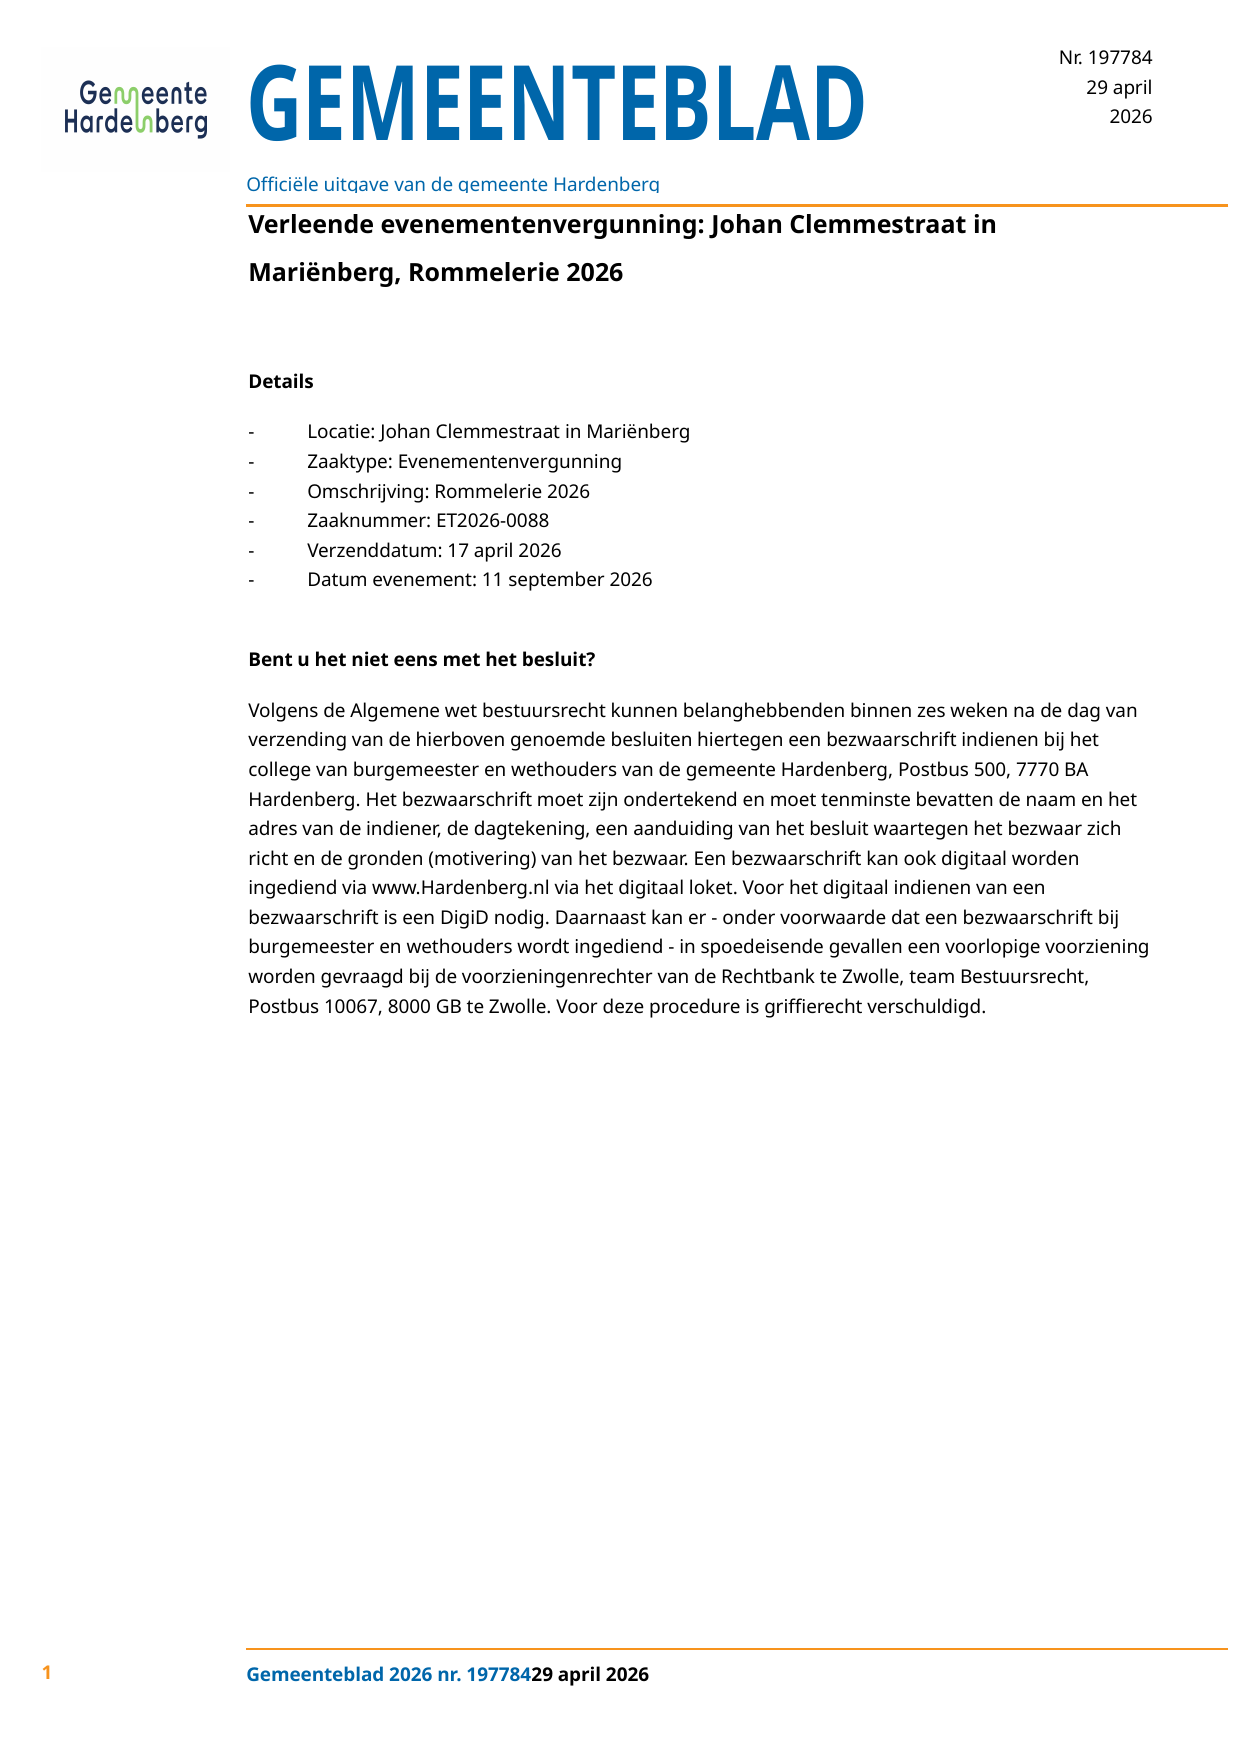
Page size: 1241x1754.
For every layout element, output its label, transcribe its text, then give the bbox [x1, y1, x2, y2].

picture [41, 47, 231, 172]
list Locatie: Johan Clemmestraat in Mariënberg [248, 419, 1152, 444]
text Bent u het niet eens met het besluit? [248, 647, 1152, 672]
text Volgens de Algemene wet bestuursrecht kunnen belanghebbenden binnen zes weken na de dag van verzending van de hierboven genoemde besluiten hiertegen een bezwaarschrift indienen bij het college van burgemeester en wethouders van de gemeente Hardenberg, Postbus 500, 7770 BA Hardenberg. Het bezwaarschrift moet zijn ondertekend en moet tenminste bevatten de naam en het adres van de indiener, de dagtekening, een aanduiding van het besluit waartegen het bezwaar zich richt en de gronden (motivering) van het bezwaar. Een bezwaarschrift kan ook digitaal worden ingediend via www.Hardenberg.nl via het digitaal loket. Voor het digitaal indienen van een bezwaarschrift is een DigiD nodig. Daarnaast kan er - onder voorwaarde dat een bezwaarschrift bij burgemeester en wethouders wordt ingediend - in spoedeisende gevallen een voorlopige voorziening worden gevraagd bij de voorzieningenrechter van de Rechtbank te Zwolle, team Bestuursrecht, Postbus 10067, 8000 GB te Zwolle. Voor deze procedure is griffierecht verschuldigd. [248, 697, 1152, 1019]
text Verleende evenementenvergunning: Johan Clemmestraat in Mariënberg, Rommelerie 2026 [248, 207, 1152, 288]
list Omschrijving: Rommelerie 2026 [248, 478, 1152, 504]
list Zaaknummer: ET2026-0088 [248, 507, 1152, 533]
list Verzenddatum: 17 april 2026 [248, 537, 1152, 563]
list Datum evenement: 11 september 2026 [248, 567, 1152, 592]
text Details [248, 368, 1152, 394]
list Zaaktype: Evenementenvergunning [248, 448, 1152, 474]
